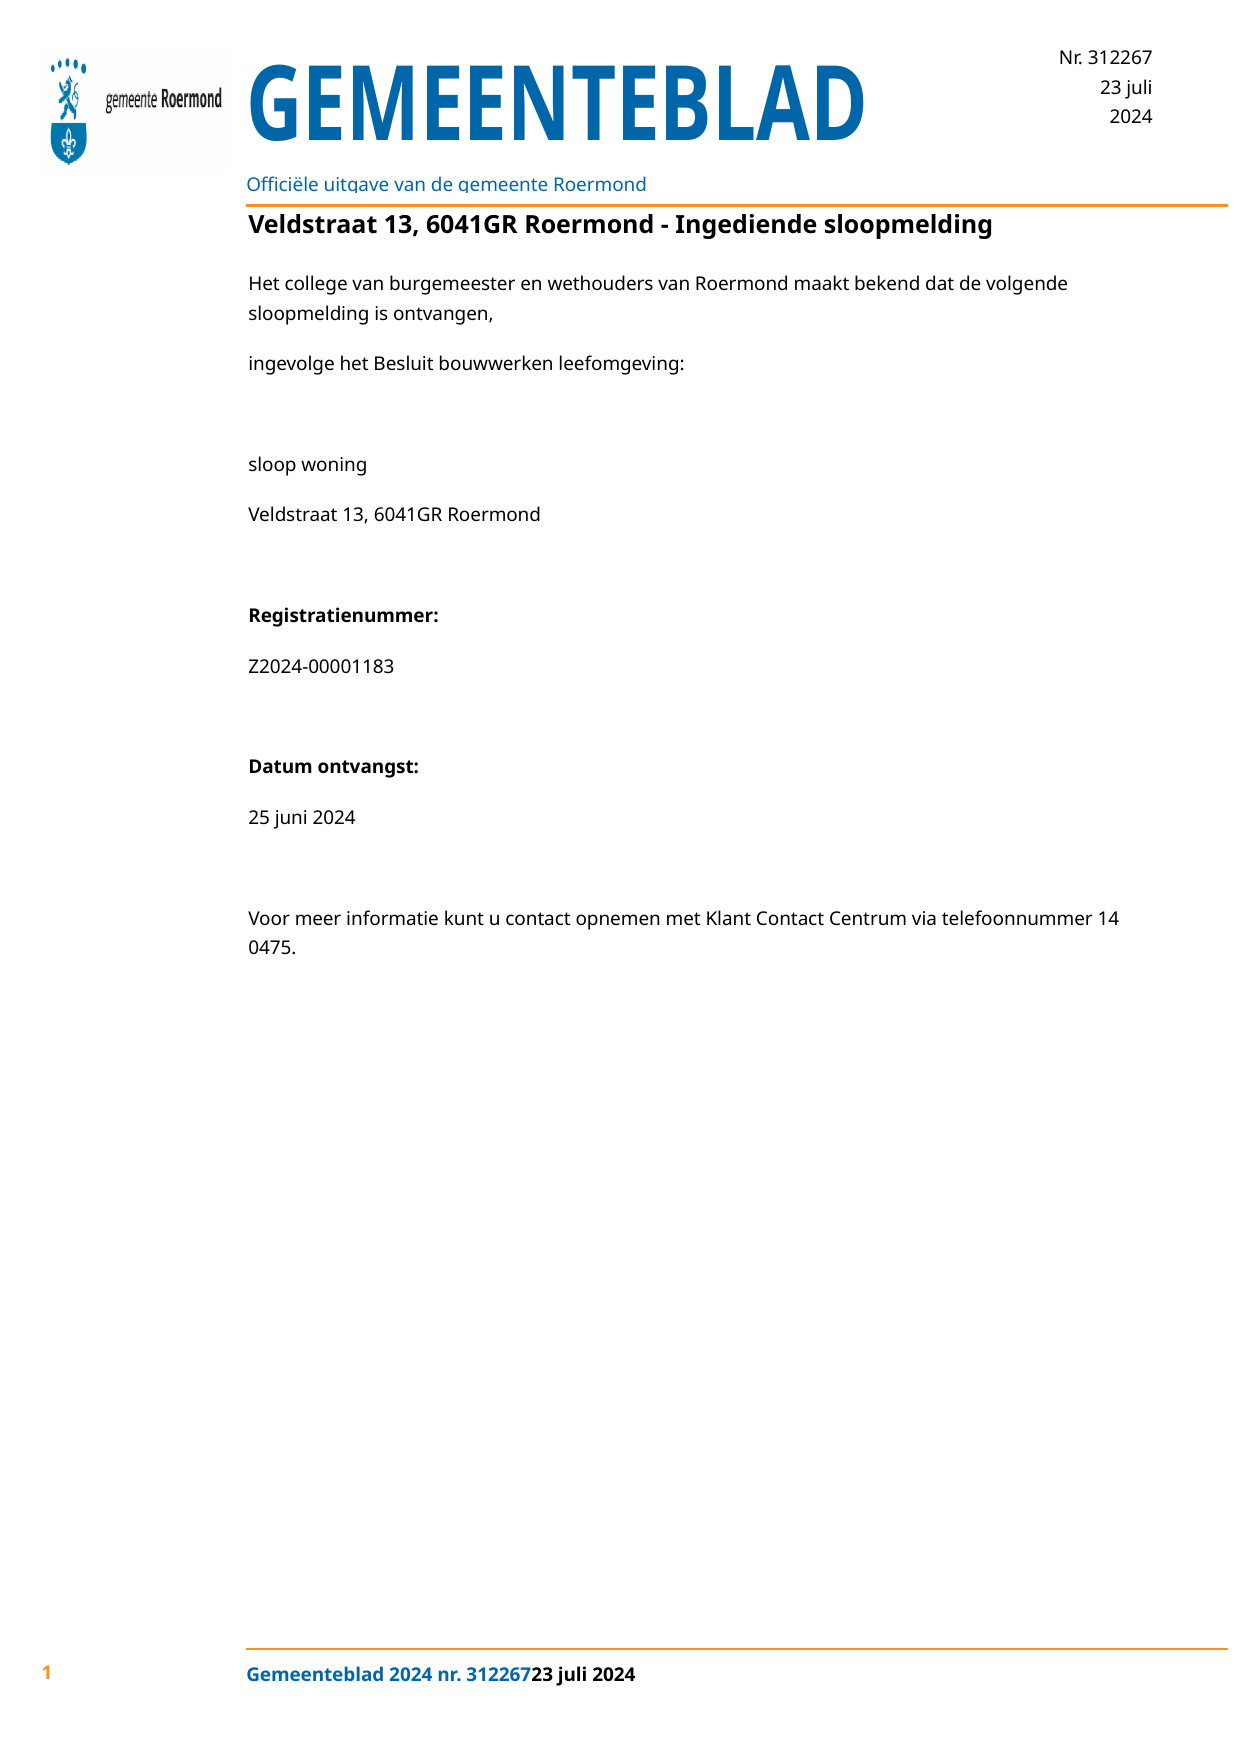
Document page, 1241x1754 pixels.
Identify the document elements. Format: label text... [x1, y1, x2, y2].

text Veldstraat 13, 6041GR Roermond - Ingediende sloopmelding [248, 207, 1152, 241]
text ingevolge het Besluit bouwwerken leefomgeving: [248, 350, 1152, 376]
text Veldstraat 13, 6041GR Roermond [248, 502, 1152, 527]
text Registratienummer: [248, 602, 1152, 628]
text Voor meer informatie kunt u contact opnemen met Klant Contact Centrum via telefoonnummer 14 0475. [248, 905, 1152, 960]
text sloop woning [248, 451, 1152, 477]
text Z2024-00001183 [248, 653, 1152, 678]
picture [41, 47, 231, 172]
text Het college van burgemeester en wethouders van Roermond maakt bekend dat de volgende sloopmelding is ontvangen, [248, 270, 1152, 326]
text Datum ontvangst: [248, 754, 1152, 779]
text 25 juni 2024 [248, 804, 1152, 830]
